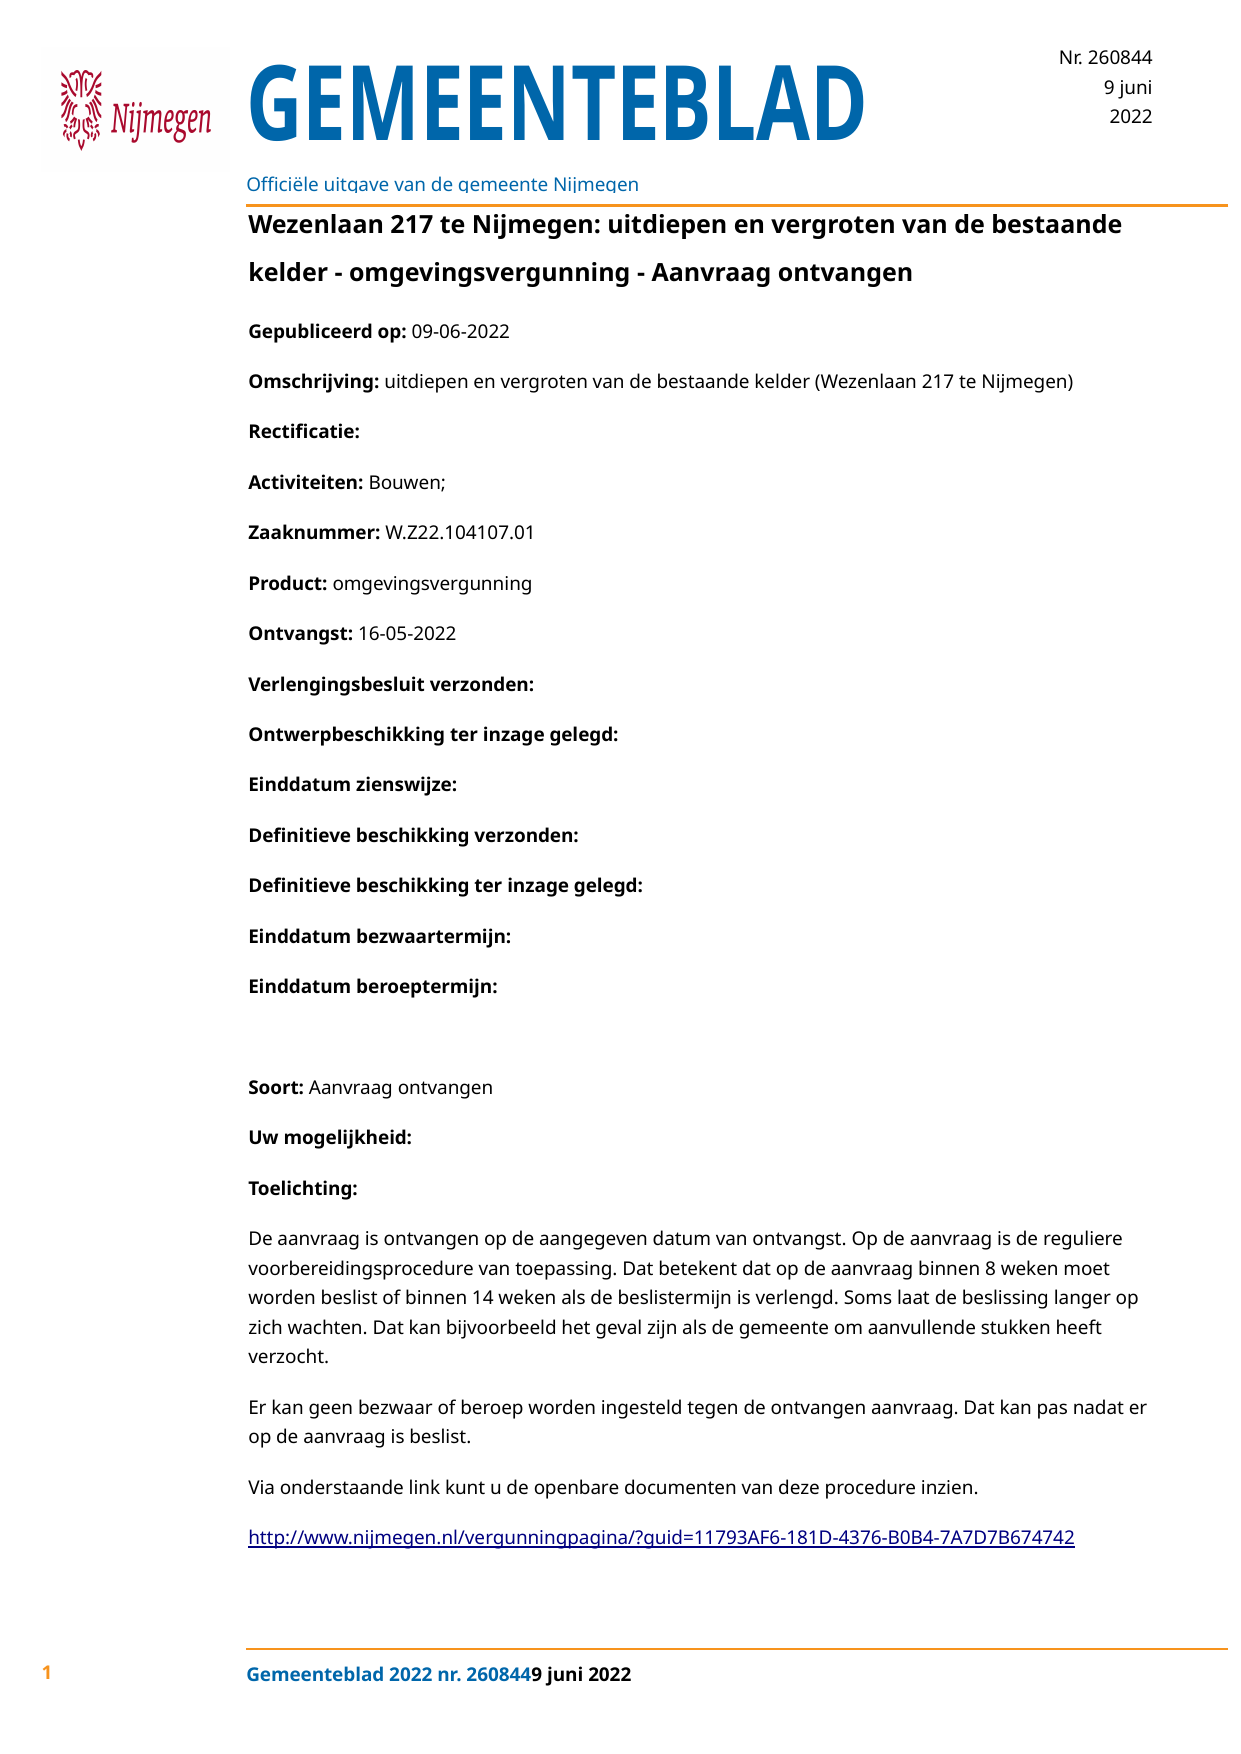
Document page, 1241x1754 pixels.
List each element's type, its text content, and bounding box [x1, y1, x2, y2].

text Soort: Aanvraag ontvangen [248, 1074, 1152, 1100]
text Omschrijving: uitdiepen en vergroten van de bestaande kelder (Wezenlaan 217 te Nijmegen) [248, 368, 1152, 394]
text Toelichting: [248, 1175, 1152, 1201]
text Definitieve beschikking verzonden: [248, 822, 1152, 848]
text Einddatum beroeptermijn: [248, 973, 1152, 999]
text Verlengingsbesluit verzonden: [248, 671, 1152, 697]
text Product: omgevingsvergunning [248, 570, 1152, 596]
text Einddatum zienswijze: [248, 772, 1152, 797]
text De aanvraag is ontvangen op de aangegeven datum van ontvangst. Op de aanvraag is de reguliere voorbereidingsprocedure van toepassing. Dat betekent dat op de aanvraag binnen 8 weken moet worden beslist of binnen 14 weken als de beslistermijn is verlengd. Soms laat de beslissing langer op zich wachten. Dat kan bijvoorbeeld het geval zijn als de gemeente om aanvullende stukken heeft verzocht. [248, 1225, 1152, 1369]
text Via onderstaande link kunt u de openbare documenten van deze procedure inzien. [248, 1474, 1152, 1500]
text Zaaknummer: W.Z22.104107.01 [248, 519, 1152, 545]
text Activiteiten: Bouwen; [248, 469, 1152, 495]
text Rectificatie: [248, 419, 1152, 444]
text Ontvangst: 16-05-2022 [248, 620, 1152, 646]
text http://www.nijmegen.nl/vergunningpagina/?guid=11793AF6-181D-4376-B0B4-7A7D7B674742 [248, 1524, 1152, 1550]
text Definitieve beschikking ter inzage gelegd: [248, 872, 1152, 898]
text Wezenlaan 217 te Nijmegen: uitdiepen en vergroten van de bestaande kelder - omgevingsvergunning - Aanvraag ontvangen [248, 207, 1152, 288]
text Einddatum bezwaartermijn: [248, 923, 1152, 949]
text Uw mogelijkheid: [248, 1124, 1152, 1150]
text Gepubliceerd op: 09-06-2022 [248, 318, 1152, 344]
text Ontwerpbeschikking ter inzage gelegd: [248, 721, 1152, 747]
picture [41, 47, 231, 172]
text Er kan geen bezwaar of beroep worden ingesteld tegen de ontvangen aanvraag. Dat kan pas nadat er op de aanvraag is beslist. [248, 1394, 1152, 1449]
